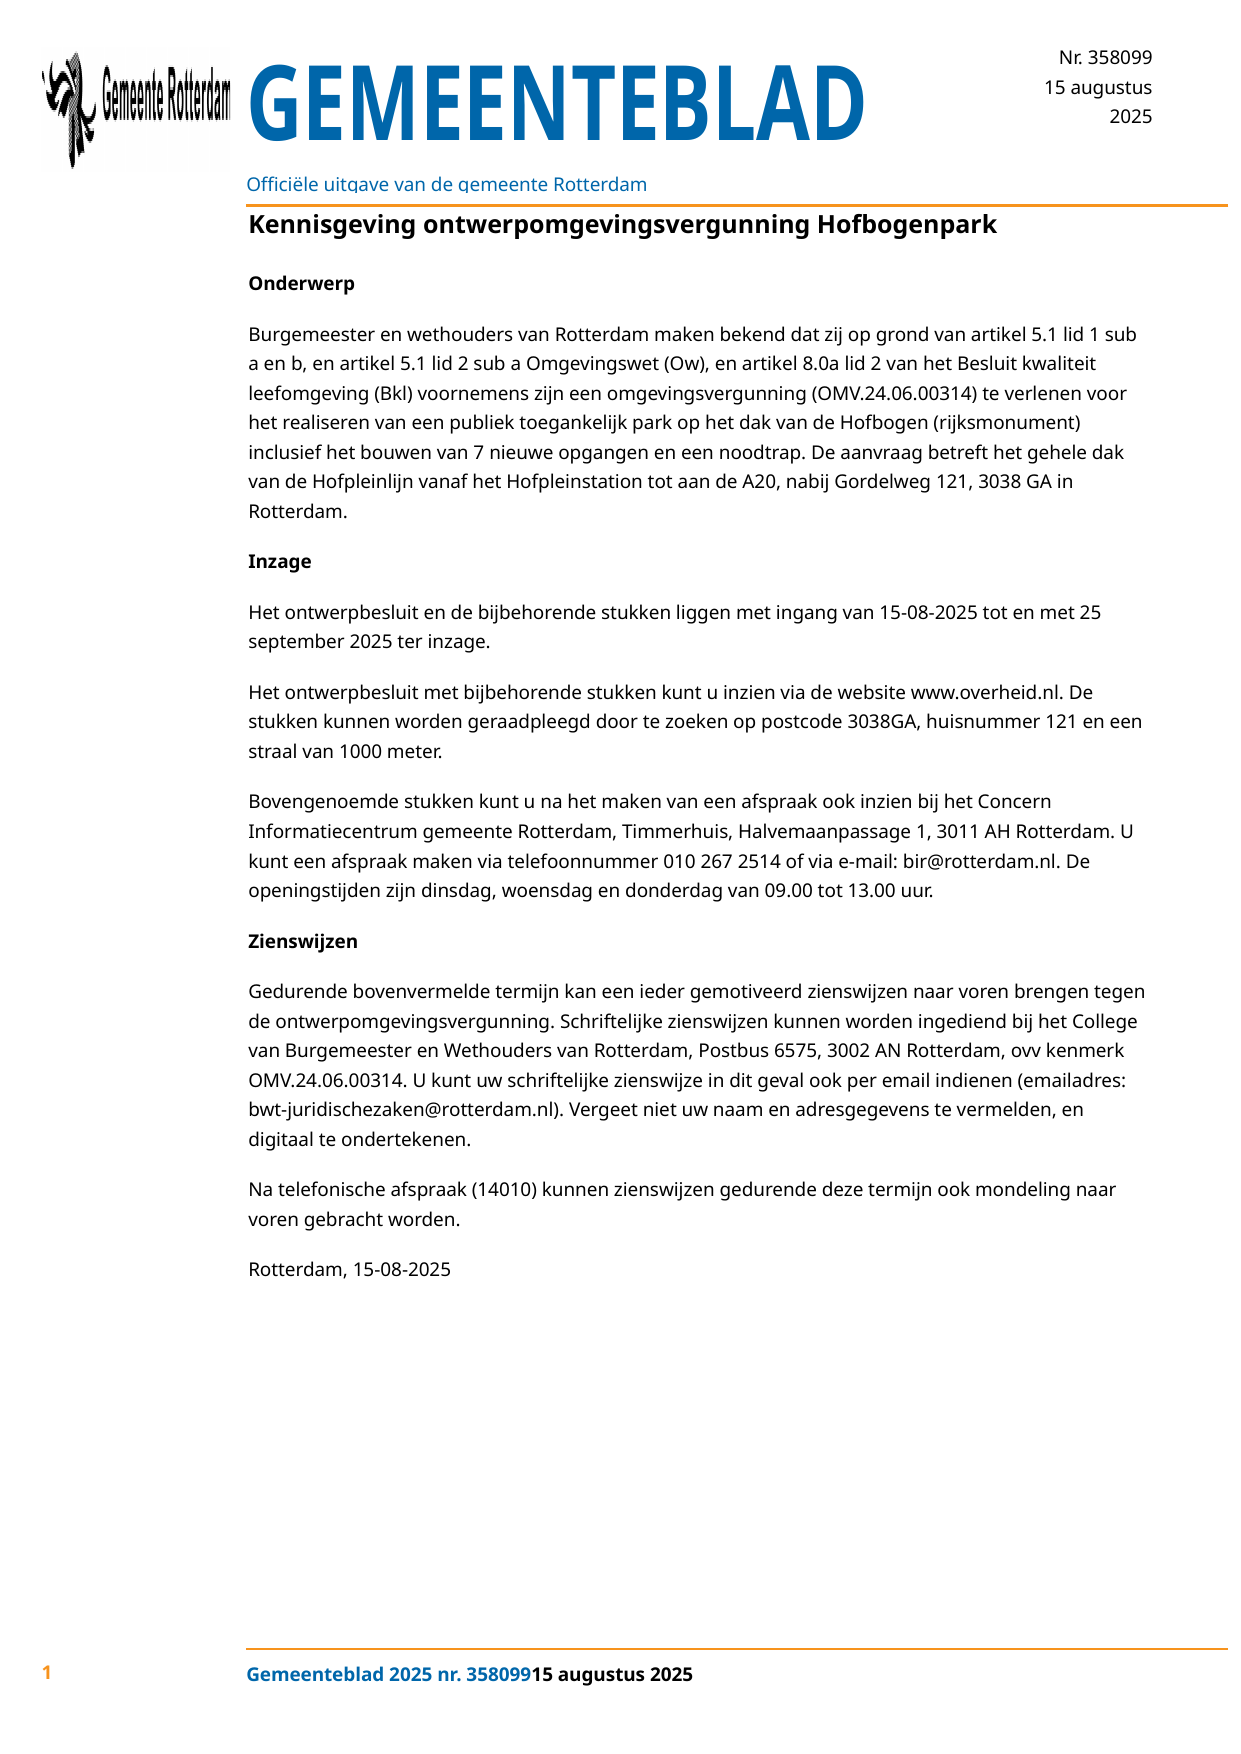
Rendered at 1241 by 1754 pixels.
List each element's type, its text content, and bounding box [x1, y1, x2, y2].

picture [41, 47, 231, 172]
text Kennisgeving ontwerpomgevingsvergunning Hofbogenpark [248, 207, 1152, 241]
text Inzage [248, 549, 1152, 574]
text Gedurende bovenvermelde termijn kan een ieder gemotiveerd zienswijzen naar voren brengen tegen de ontwerpomgevingsvergunning. Schriftelijke zienswijzen kunnen worden ingediend bij het College van Burgemeester en Wethouders van Rotterdam, Postbus 6575, 3002 AN Rotterdam, ovv kenmerk OMV.24.06.00314. U kunt uw schriftelijke zienswijze in dit geval ook per email indienen (emailadres: bwt-juridischezaken@rotterdam.nl). Vergeet niet uw naam en adresgegevens te vermelden, en digitaal te ondertekenen. [248, 978, 1152, 1152]
text Na telefonische afspraak (14010) kunnen zienswijzen gedurende deze termijn ook mondeling naar voren gebracht worden. [248, 1177, 1152, 1232]
text Zienswijzen [248, 928, 1152, 953]
text Burgemeester en wethouders van Rotterdam maken bekend dat zij op grond van artikel 5.1 lid 1 sub a en b, en artikel 5.1 lid 2 sub a Omgevingswet (Ow), en artikel 8.0a lid 2 van het Besluit kwaliteit leefomgeving (Bkl) voornemens zijn een omgevingsvergunning (OMV.24.06.00314) te verlenen voor het realiseren van een publiek toegankelijk park op het dak van de Hofbogen (rijksmonument) inclusief het bouwen van 7 nieuwe opgangen en een noodtrap. De aanvraag betreft het gehele dak van de Hofpleinlijn vanaf het Hofpleinstation tot aan de A20, nabij Gordelweg 121, 3038 GA in Rotterdam. [248, 321, 1152, 524]
text Rotterdam, 15-08-2025 [248, 1257, 1152, 1282]
text Het ontwerpbesluit en de bijbehorende stukken liggen met ingang van 15-08-2025 tot en met 25 september 2025 ter inzage. [248, 599, 1152, 654]
text Het ontwerpbesluit met bijbehorende stukken kunt u inzien via de website www.overheid.nl. De stukken kunnen worden geraadpleegd door te zoeken op postcode 3038GA, huisnummer 121 en een straal van 1000 meter. [248, 679, 1152, 764]
text Bovengenoemde stukken kunt u na het maken van een afspraak ook inzien bij het Concern Informatiecentrum gemeente Rotterdam, Timmerhuis, Halvemaanpassage 1, 3011 AH Rotterdam. U kunt een afspraak maken via telefoonnummer 010 267 2514 of via e-mail: bir@rotterdam.nl. De openingstijden zijn dinsdag, woensdag en donderdag van 09.00 tot 13.00 uur. [248, 789, 1152, 903]
text Onderwerp [248, 270, 1152, 296]
